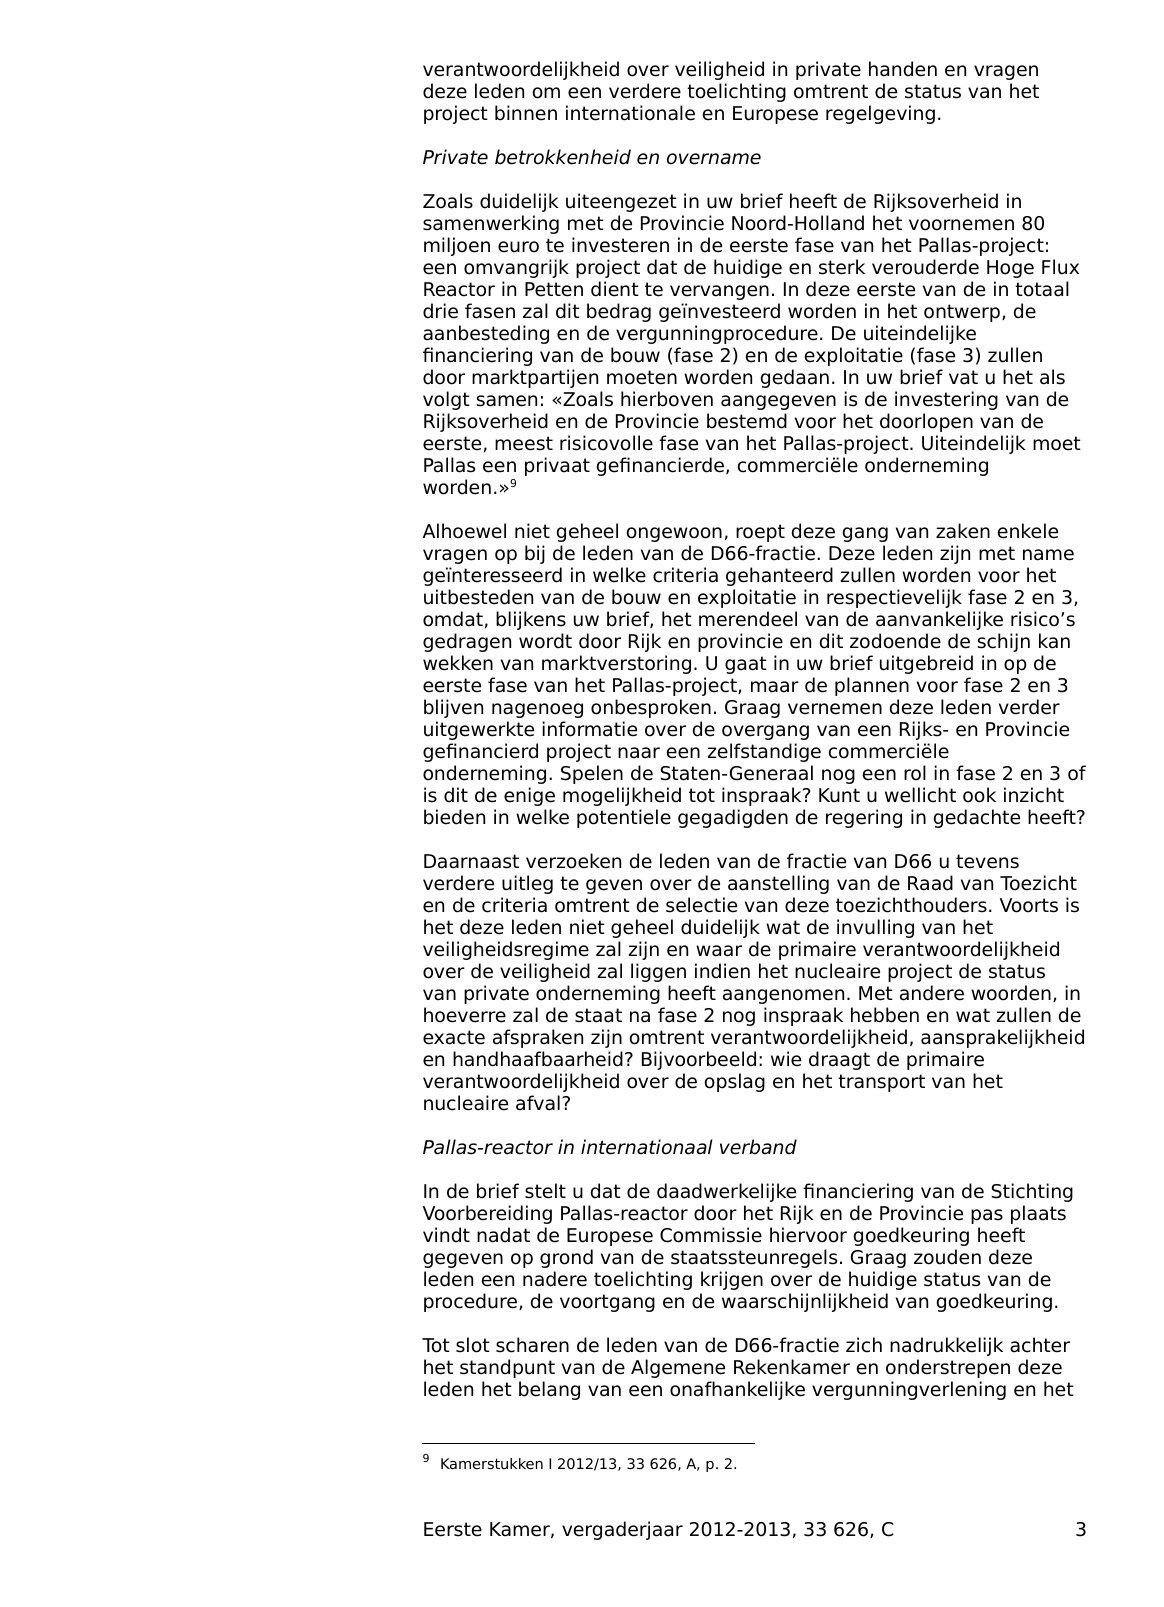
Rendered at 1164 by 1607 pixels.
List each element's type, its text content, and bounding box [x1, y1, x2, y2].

text verantwoordelijkheid over veiligheid in private handen en vragen deze leden om een verdere toelichting omtrent de status van het project binnen internationale en Europese regelgeving. [422, 59, 1087, 125]
text In de brief stelt u dat de daadwerkelijke financiering van de Stichting Voorbereiding Pallas-reactor door het Rijk en de Provincie pas plaats vindt nadat de Europese Commissie hiervoor goedkeuring heeft gegeven op grond van de staatssteunregels. Graag zouden deze leden een nadere toelichting krijgen over de huidige status van de procedure, de voortgang en de waarschijnlijkheid van goedkeuring. [422, 1181, 1087, 1313]
subtitle Pallas-reactor in internationaal verband [422, 1137, 1087, 1159]
subtitle Private betrokkenheid en overname [422, 147, 1087, 169]
text Daarnaast verzoeken de leden van de fractie van D66 u tevens verdere uitleg te geven over de aanstelling van de Raad van Toezicht en de criteria omtrent de selectie van deze toezichthouders. Voorts is het deze leden niet geheel duidelijk wat de invulling van het veiligheidsregime zal zijn en waar de primaire verantwoordelijkheid over de veiligheid zal liggen indien het nucleaire project de status van private onderneming heeft aangenomen. Met andere woorden, in hoeverre zal de staat na fase 2 nog inspraak hebben en wat zullen de exacte afspraken zijn omtrent verantwoordelijkheid, aansprakelijkheid en handhaafbaarheid? Bijvoorbeeld: wie draagt de primaire verantwoordelijkheid over de opslag en het transport van het nucleaire afval? [422, 851, 1087, 1115]
text Kamerstukken I 2012/13, 33 626, A, p. 2. [422, 1452, 1087, 1474]
text Tot slot scharen de leden van de D66-fractie zich nadrukkelijk achter het standpunt van de Algemene Rekenkamer en onderstrepen deze leden het belang van een onafhankelijke vergunningverlening en het [422, 1335, 1087, 1401]
text Zoals duidelijk uiteengezet in uw brief heeft de Rijksoverheid in samenwerking met de Provincie Noord-Holland het voornemen 80 miljoen euro te investeren in de eerste fase van het Pallas-project: een omvangrijk project dat de huidige en sterk verouderde Hoge Flux Reactor in Petten dient te vervangen. In deze eerste van de in totaal drie fasen zal dit bedrag geïnvesteerd worden in het ontwerp, de aanbesteding en de vergunningprocedure. De uiteindelijke financiering van de bouw (fase 2) en de exploitatie (fase 3) zullen door marktpartijen moeten worden gedaan. In uw brief vat u het als volgt samen: «Zoals hierboven aangegeven is de investering van de Rijksoverheid en de Provincie bestemd voor het doorlopen van de eerste, meest risicovolle fase van het Pallas-project. Uiteindelijk moet Pallas een privaat gefinancierde, commerciële onderneming worden.» [422, 191, 1087, 499]
text Alhoewel niet geheel ongewoon, roept deze gang van zaken enkele vragen op bij de leden van de D66-fractie. Deze leden zijn met name geïnteresseerd in welke criteria gehanteerd zullen worden voor het uitbesteden van de bouw en exploitatie in respectievelijk fase 2 en 3, omdat, blijkens uw brief, het merendeel van de aanvankelijke risico’s gedragen wordt door Rijk en provincie en dit zodoende de schijn kan wekken van marktverstoring. U gaat in uw brief uitgebreid in op de eerste fase van het Pallas-project, maar de plannen voor fase 2 en 3 blijven nagenoeg onbesproken. Graag vernemen deze leden verder uitgewerkte informatie over de overgang van een Rijks- en Provincie gefinancierd project naar een zelfstandige commerciële onderneming. Spelen de Staten-Generaal nog een rol in fase 2 en 3 of is dit de enige mogelijkheid tot inspraak? Kunt u wellicht ook inzicht bieden in welke potentiele gegadigden de regering in gedachte heeft? [422, 521, 1087, 829]
